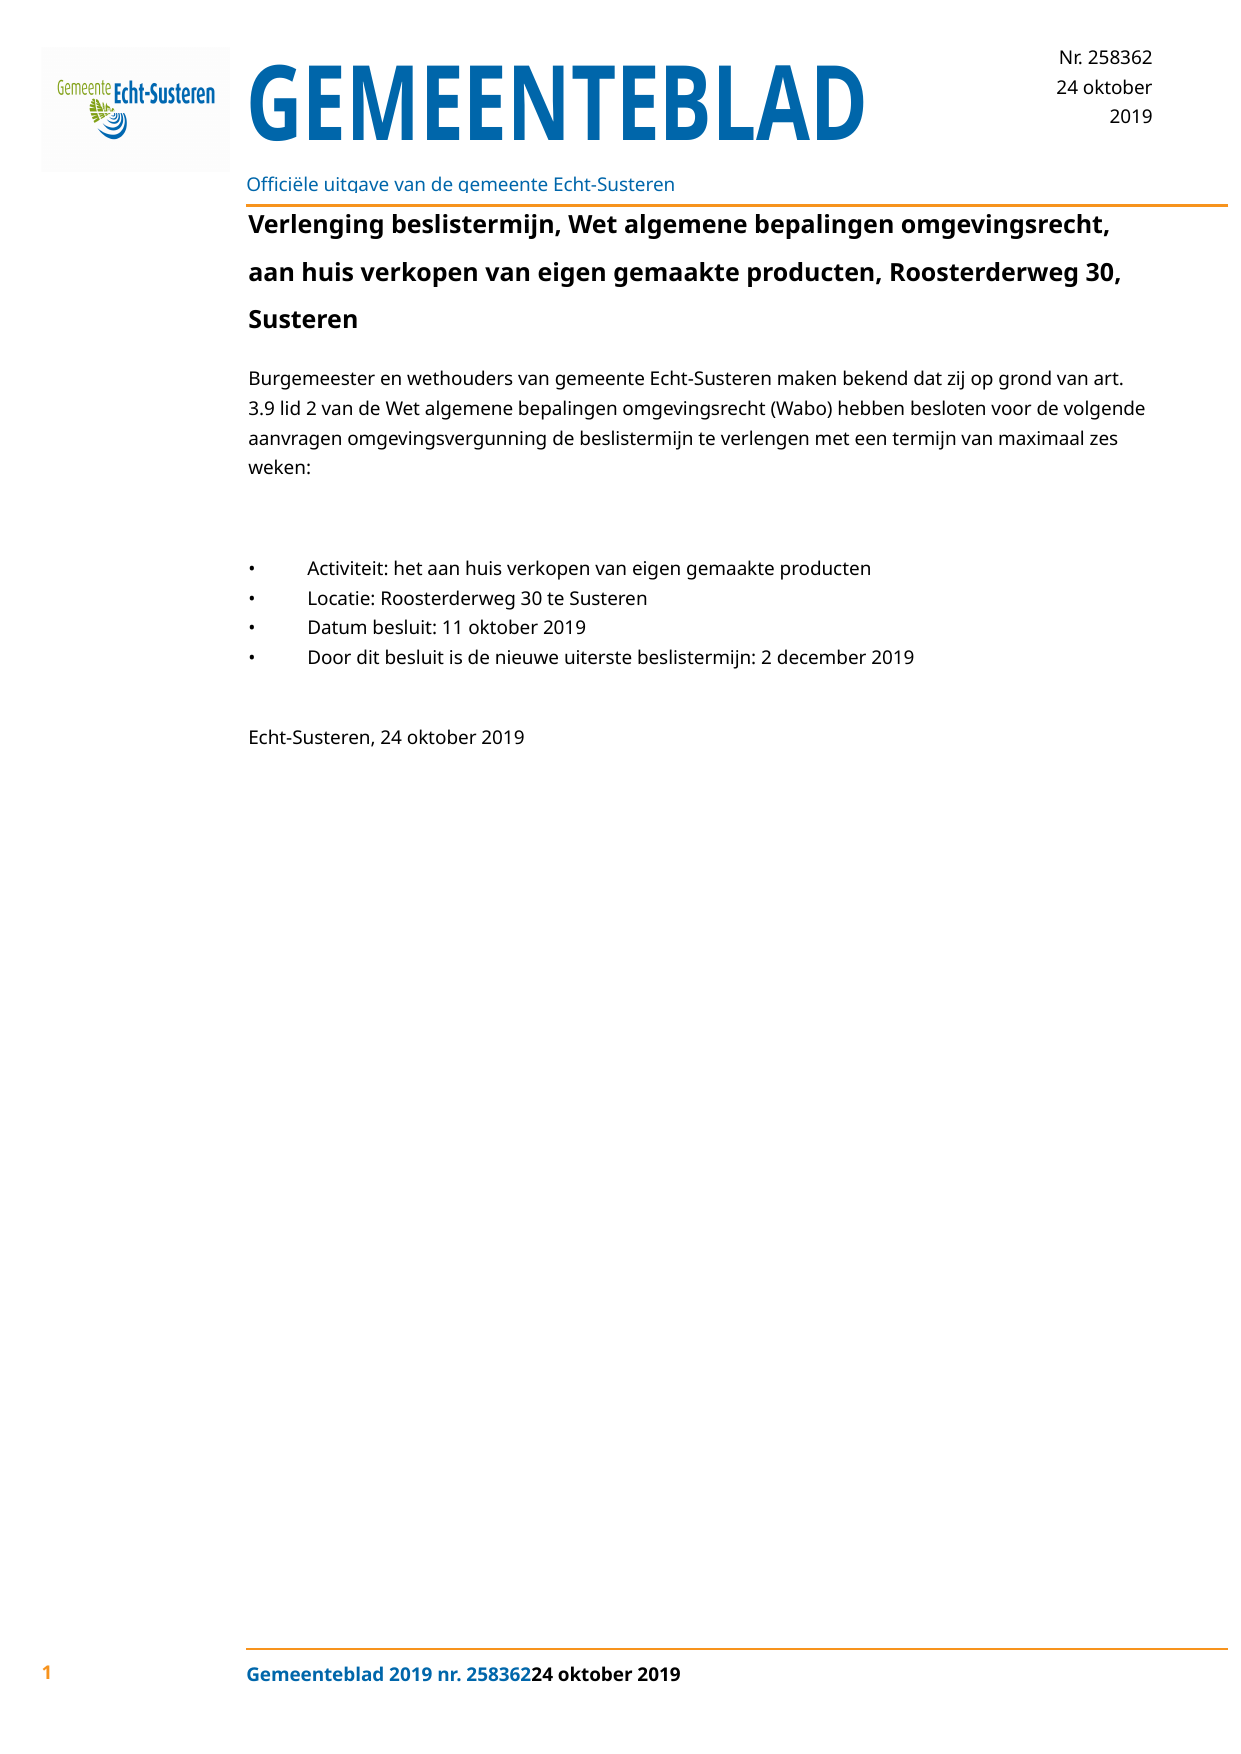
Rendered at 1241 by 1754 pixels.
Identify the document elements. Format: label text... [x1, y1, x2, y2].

list Door dit besluit is de nieuwe uiterste beslistermijn: 2 december 2019 [248, 644, 1152, 669]
list Datum besluit: 11 oktober 2019 [248, 614, 1152, 640]
text Echt-Susteren, 24 oktober 2019 [248, 724, 1152, 749]
list Locatie: Roosterderweg 30 te Susteren [248, 585, 1152, 610]
text Verlenging beslistermijn, Wet algemene bepalingen omgevingsrecht, aan huis verkopen van eigen gemaakte producten, Roosterderweg 30, Susteren [248, 207, 1152, 336]
text Burgemeester en wethouders van gemeente Echt-Susteren maken bekend dat zij op grond van art. 3.9 lid 2 van de Wet algemene bepalingen omgevingsrecht (Wabo) hebben besloten voor de volgende aanvragen omgevingsvergunning de beslistermijn te verlengen met een termijn van maximaal zes weken: [248, 366, 1152, 480]
list Activiteit: het aan huis verkopen van eigen gemaakte producten [248, 555, 1152, 581]
picture [41, 47, 231, 172]
